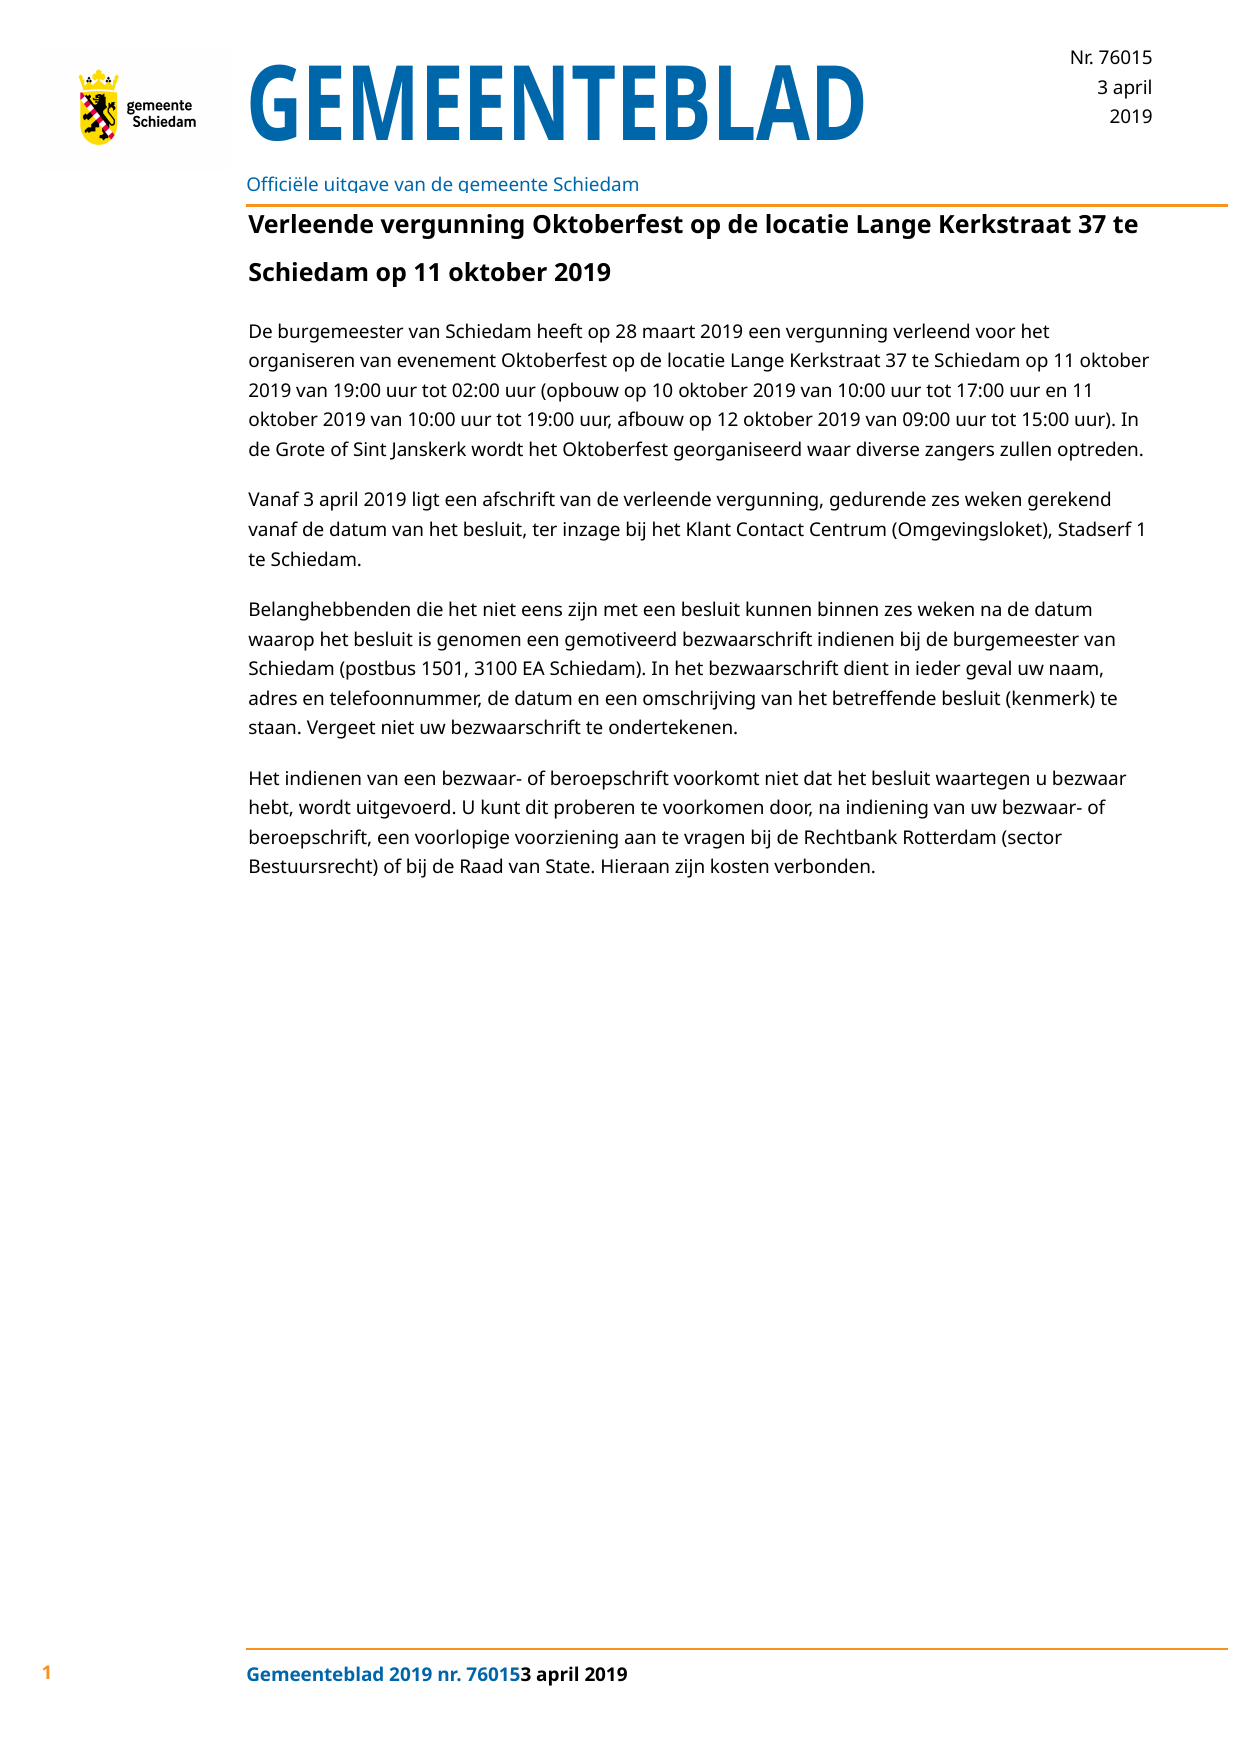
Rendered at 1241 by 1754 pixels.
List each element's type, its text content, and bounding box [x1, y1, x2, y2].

text Belanghebbenden die het niet eens zijn met een besluit kunnen binnen zes weken na de datum waarop het besluit is genomen een gemotiveerd bezwaarschrift indienen bij de burgemeester van Schiedam (postbus 1501, 3100 EA Schiedam). In het bezwaarschrift dient in ieder geval uw naam, adres en telefoonnummer, de datum en een omschrijving van het betreffende besluit (kenmerk) te staan. Vergeet niet uw bezwaarschrift te ondertekenen. [248, 596, 1152, 740]
text De burgemeester van Schiedam heeft op 28 maart 2019 een vergunning verleend voor het organiseren van evenement Oktoberfest op de locatie Lange Kerkstraat 37 te Schiedam op 11 oktober 2019 van 19:00 uur tot 02:00 uur (opbouw op 10 oktober 2019 van 10:00 uur tot 17:00 uur en 11 oktober 2019 van 10:00 uur tot 19:00 uur, afbouw op 12 oktober 2019 van 09:00 uur tot 15:00 uur). In de Grote of Sint Janskerk wordt het Oktoberfest georganiseerd waar diverse zangers zullen optreden. [248, 318, 1152, 462]
picture [41, 47, 231, 172]
text Vanaf 3 april 2019 ligt een afschrift van de verleende vergunning, gedurende zes weken gerekend vanaf de datum van het besluit, ter inzage bij het Klant Contact Centrum (Omgevingsloket), Stadserf 1 te Schiedam. [248, 487, 1152, 572]
text Verleende vergunning Oktoberfest op de locatie Lange Kerkstraat 37 te Schiedam op 11 oktober 2019 [248, 207, 1152, 288]
text Het indienen van een bezwaar- of beroepschrift voorkomt niet dat het besluit waartegen u bezwaar hebt, wordt uitgevoerd. U kunt dit proberen te voorkomen door, na indiening van uw bezwaar- of beroepschrift, een voorlopige voorziening aan te vragen bij de Rechtbank Rotterdam (sector Bestuursrecht) of bij de Raad van State. Hieraan zijn kosten verbonden. [248, 765, 1152, 879]
